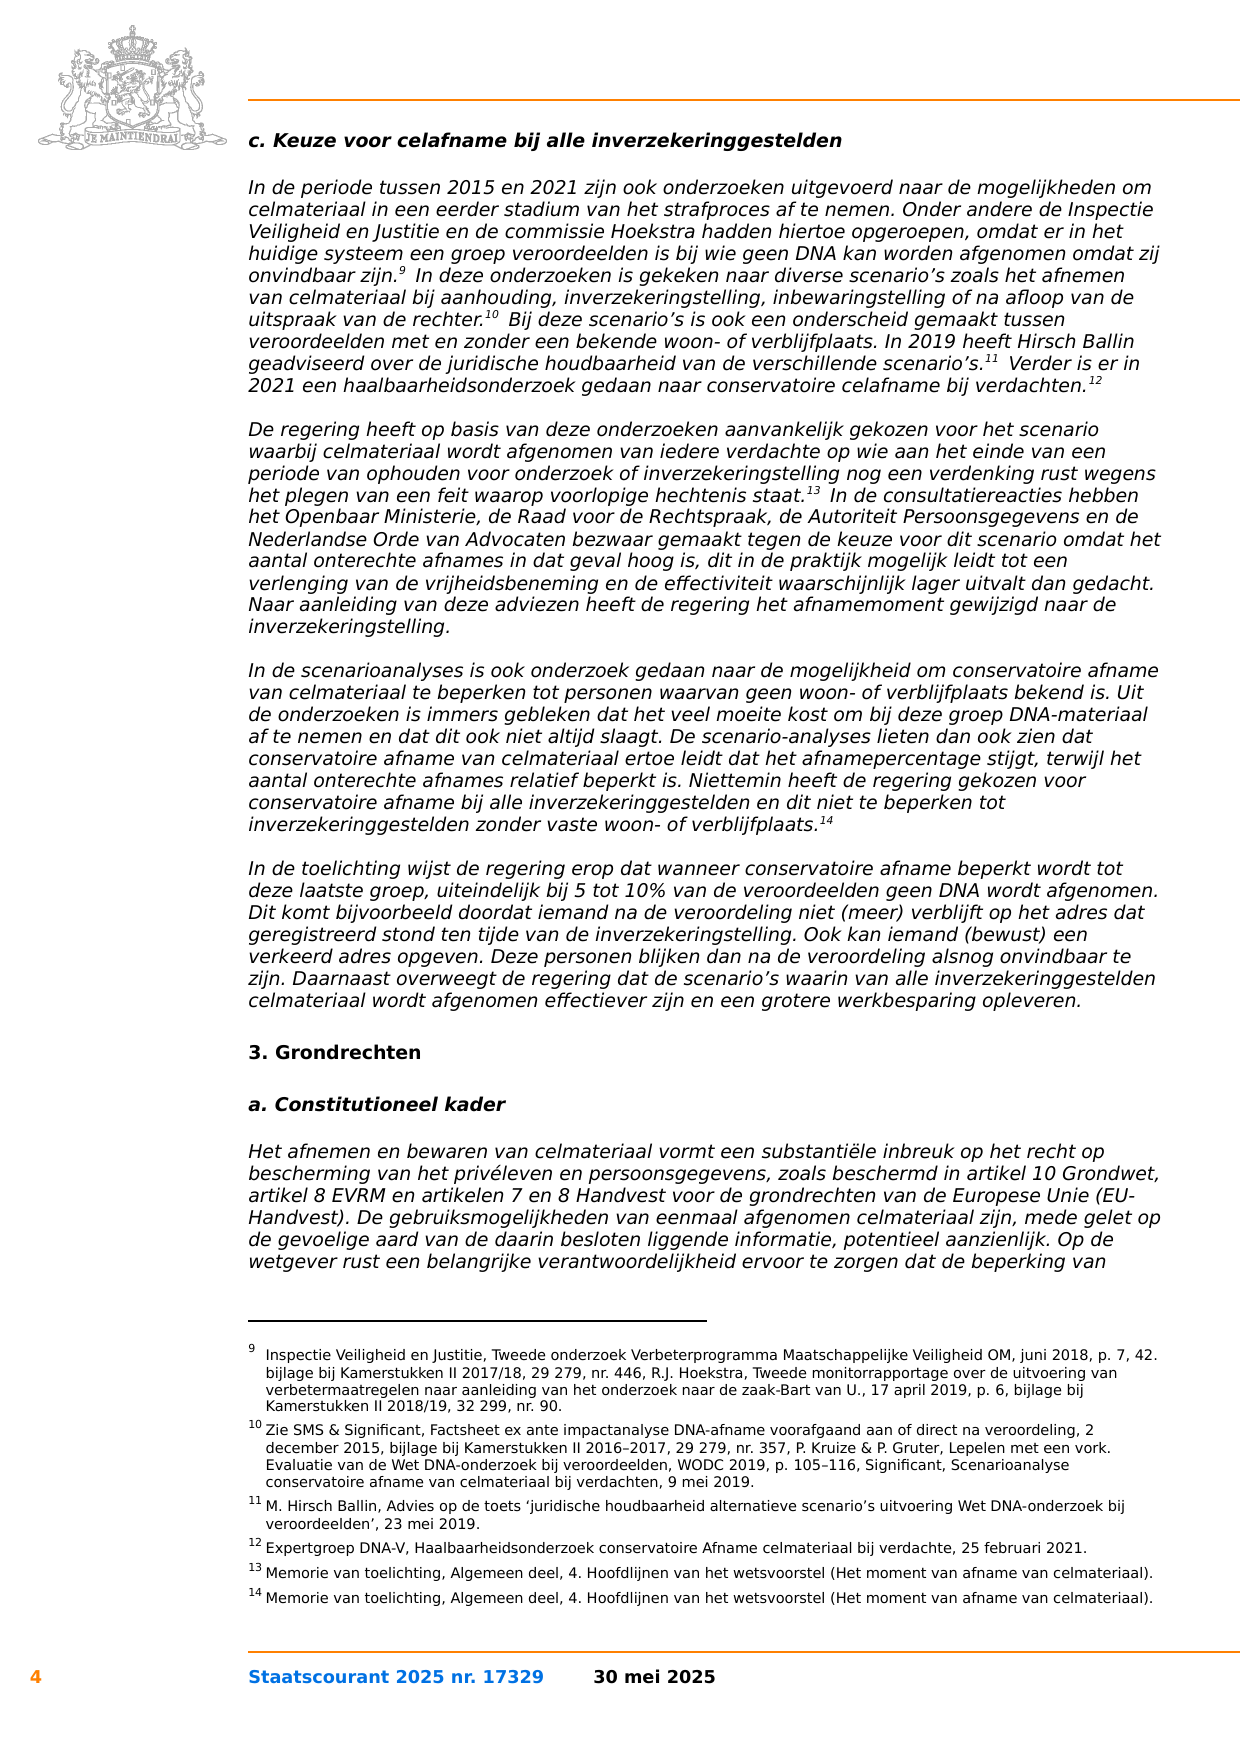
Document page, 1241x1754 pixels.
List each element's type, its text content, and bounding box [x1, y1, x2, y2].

text Expertgroep DNA-V, Haalbaarheidsonderzoek conservatoire Afname celmateriaal bij verdachte, 25 februari 2021. [248, 1536, 1163, 1558]
text Zie SMS & Significant, Factsheet ex ante impactanalyse DNA-afname voorafgaand aan of direct na veroordeling, 2 december 2015, bijlage bij Kamerstukken II 2016–2017, 29 279, nr. 357, P. Kruize & P. Gruter, Lepelen met een vork. Evaluatie van de Wet DNA-onderzoek bij veroordeelden, WODC 2019, p. 105–116, Significant, Scenarioanalyse conservatoire afname van celmateriaal bij verdachten, 9 mei 2019. [248, 1418, 1163, 1491]
picture [38, 25, 227, 150]
subtitle a. Constitutioneel kader [248, 1094, 1163, 1116]
subtitle c. Keuze voor celafname bij alle inverzekeringgestelden [248, 130, 1163, 152]
text Memorie van toelichting, Algemeen deel, 4. Hoofdlijnen van het wetsvoorstel (Het moment van afname van celmateriaal). [248, 1586, 1163, 1608]
text In de periode tussen 2015 en 2021 zijn ook onderzoeken uitgevoerd naar de mogelijkheden om celmateriaal in een eerder stadium van het strafproces af te nemen. Onder andere de Inspectie Veiligheid en Justitie en de commissie Hoekstra hadden hiertoe opgeroepen, omdat er in het huidige systeem een groep veroordeelden is bij wie geen DNA kan worden afgenomen omdat zij onvindbaar zijn. In deze onderzoeken is gekeken naar diverse scenario’s zoals het afnemen van celmateriaal bij aanhouding, inverzekeringstelling, inbewaringstelling of na afloop van de uitspraak van de rechter. Bij deze scenario’s is ook een onderscheid gemaakt tussen veroordeelden met en zonder een bekende woon- of verblijfplaats. In 2019 heeft Hirsch Ballin geadviseerd over de juridische houdbaarheid van de verschillende scenario’s. Verder is er in 2021 een haalbaarheidsonderzoek gedaan naar conservatoire celafname bij verdachten. [248, 177, 1163, 397]
text In de scenarioanalyses is ook onderzoek gedaan naar de mogelijkheid om conservatoire afname van celmateriaal te beperken tot personen waarvan geen woon- of verblijfplaats bekend is. Uit de onderzoeken is immers gebleken dat het veel moeite kost om bij deze groep DNA-materiaal af te nemen en dat dit ook niet altijd slaagt. De scenario-analyses lieten dan ook zien dat conservatoire afname van celmateriaal ertoe leidt dat het afnamepercentage stijgt, terwijl het aantal onterechte afnames relatief beperkt is. Niettemin heeft de regering gekozen voor conservatoire afname bij alle inverzekeringgestelden en dit niet te beperken tot inverzekeringgestelden zonder vaste woon- of verblijfplaats. [248, 660, 1163, 836]
text In de toelichting wijst de regering erop dat wanneer conservatoire afname beperkt wordt tot deze laatste groep, uiteindelijk bij 5 tot 10% van de veroordeelden geen DNA wordt afgenomen. Dit komt bijvoorbeeld doordat iemand na de veroordeling niet (meer) verblijft op het adres dat geregistreerd stond ten tijde van de inverzekeringstelling. Ook kan iemand (bewust) een verkeerd adres opgeven. Deze personen blijken dan na de veroordeling alsnog onvindbaar te zijn. Daarnaast overweegt de regering dat de scenario’s waarin van alle inverzekeringgestelden celmateriaal wordt afgenomen effectiever zijn en een grotere werkbesparing opleveren. [248, 858, 1163, 1012]
subtitle 3. Grondrechten [248, 1042, 1163, 1064]
text Inspectie Veiligheid en Justitie, Tweede onderzoek Verbeterprogramma Maatschappelijke Veiligheid OM, juni 2018, p. 7, 42. bijlage bij Kamerstukken II 2017/18, 29 279, nr. 446, R.J. Hoekstra, Tweede monitorrapportage over de uitvoering van verbetermaatregelen naar aanleiding van het onderzoek naar de zaak-Bart van U., 17 april 2019, p. 6, bijlage bij Kamerstukken II 2018/19, 32 299, nr. 90. [248, 1343, 1163, 1415]
text Memorie van toelichting, Algemeen deel, 4. Hoofdlijnen van het wetsvoorstel (Het moment van afname van celmateriaal). [248, 1561, 1163, 1583]
text M. Hirsch Ballin, Advies op de toets ‘juridische houdbaarheid alternatieve scenario’s uitvoering Wet DNA-onderzoek bij veroordeelden’, 23 mei 2019. [248, 1494, 1163, 1533]
text Het afnemen en bewaren van celmateriaal vormt een substantiële inbreuk op het recht op bescherming van het privéleven en persoonsgegevens, zoals beschermd in artikel 10 Grondwet, artikel 8 EVRM en artikelen 7 en 8 Handvest voor de grondrechten van de Europese Unie (EU-Handvest). De gebruiksmogelijkheden van eenmaal afgenomen celmateriaal zijn, mede gelet op de gevoelige aard van de daarin besloten liggende informatie, potentieel aanzienlijk. Op de wetgever rust een belangrijke verantwoordelijkheid ervoor te zorgen dat de beperking van [248, 1141, 1163, 1273]
text De regering heeft op basis van deze onderzoeken aanvankelijk gekozen voor het scenario waarbij celmateriaal wordt afgenomen van iedere verdachte op wie aan het einde van een periode van ophouden voor onderzoek of inverzekeringstelling nog een verdenking rust wegens het plegen van een feit waarop voorlopige hechtenis staat. In de consultatiereacties hebben het Openbaar Ministerie, de Raad voor de Rechtspraak, de Autoriteit Persoonsgegevens en de Nederlandse Orde van Advocaten bezwaar gemaakt tegen de keuze voor dit scenario omdat het aantal onterechte afnames in dat geval hoog is, dit in de praktijk mogelijk leidt tot een verlenging van de vrijheidsbeneming en de effectiviteit waarschijnlijk lager uitvalt dan gedacht. Naar aanleiding van deze adviezen heeft de regering het afnamemoment gewijzigd naar de inverzekeringstelling. [248, 418, 1163, 638]
